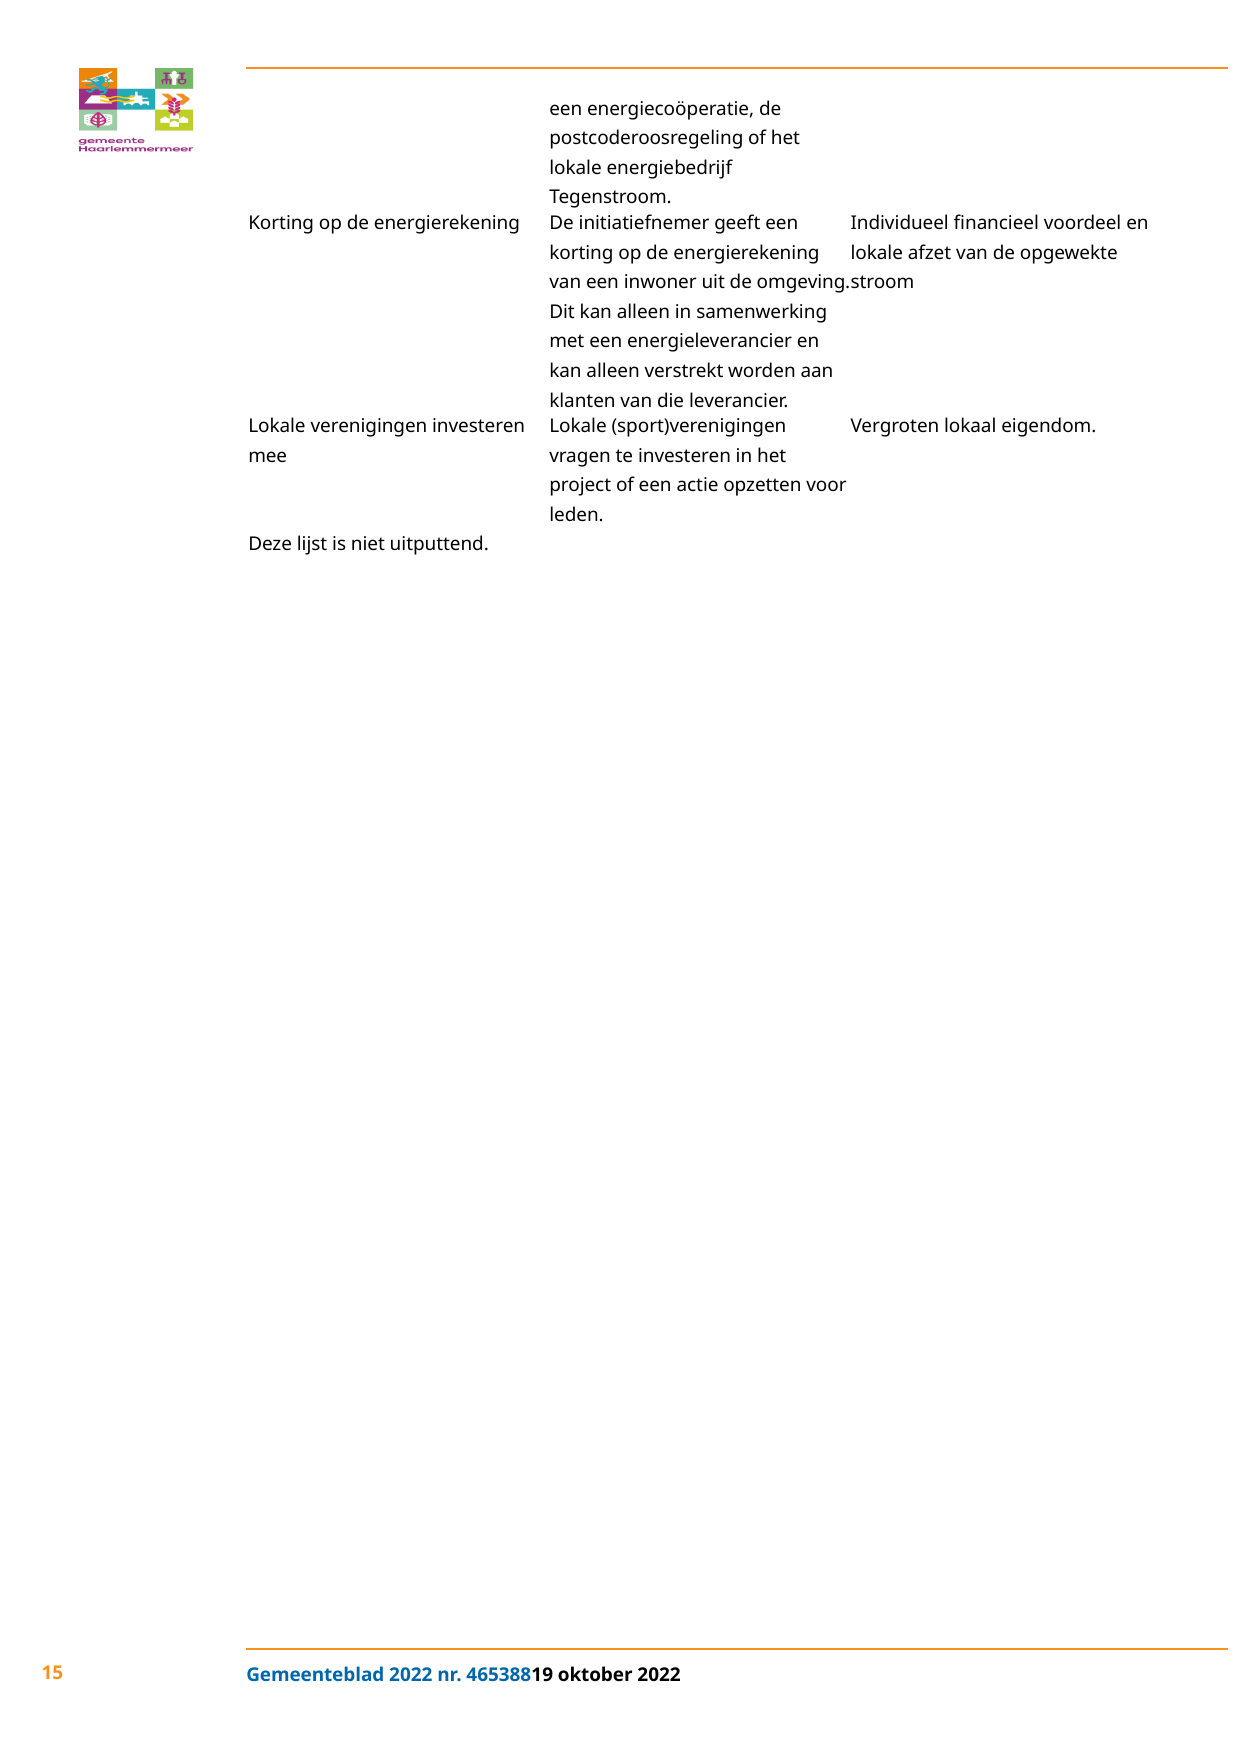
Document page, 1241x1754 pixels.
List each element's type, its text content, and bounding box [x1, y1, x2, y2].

table_cell [850, 95, 1152, 209]
table_cell [248, 95, 549, 209]
table_cell Lokale verenigingen investeren mee [248, 413, 549, 527]
table_cell Vergroten lokaal eigendom. [850, 413, 1152, 527]
text Deze lijst is niet uitputtend. [248, 530, 1152, 556]
table_cell De initiatiefnemer geeft een korting op de energierekening van een inwoner uit de omgeving. Dit kan alleen in samenwerking met een energieleverancier en kan alleen verstrekt worden aan klanten van die leverancier. [549, 209, 850, 412]
picture [41, 47, 231, 172]
table_cell een energiecoöperatie, de postcoderoosregeling of het lokale energiebedrijf Tegenstroom. [549, 95, 850, 209]
table_cell Individueel financieel voordeel en lokale afzet van de opgewekte stroom [850, 209, 1152, 412]
table_cell Korting op de energierekening [248, 209, 549, 412]
table_cell Lokale (sport)verenigingen vragen te investeren in het project of een actie opzetten voor leden. [549, 413, 850, 527]
